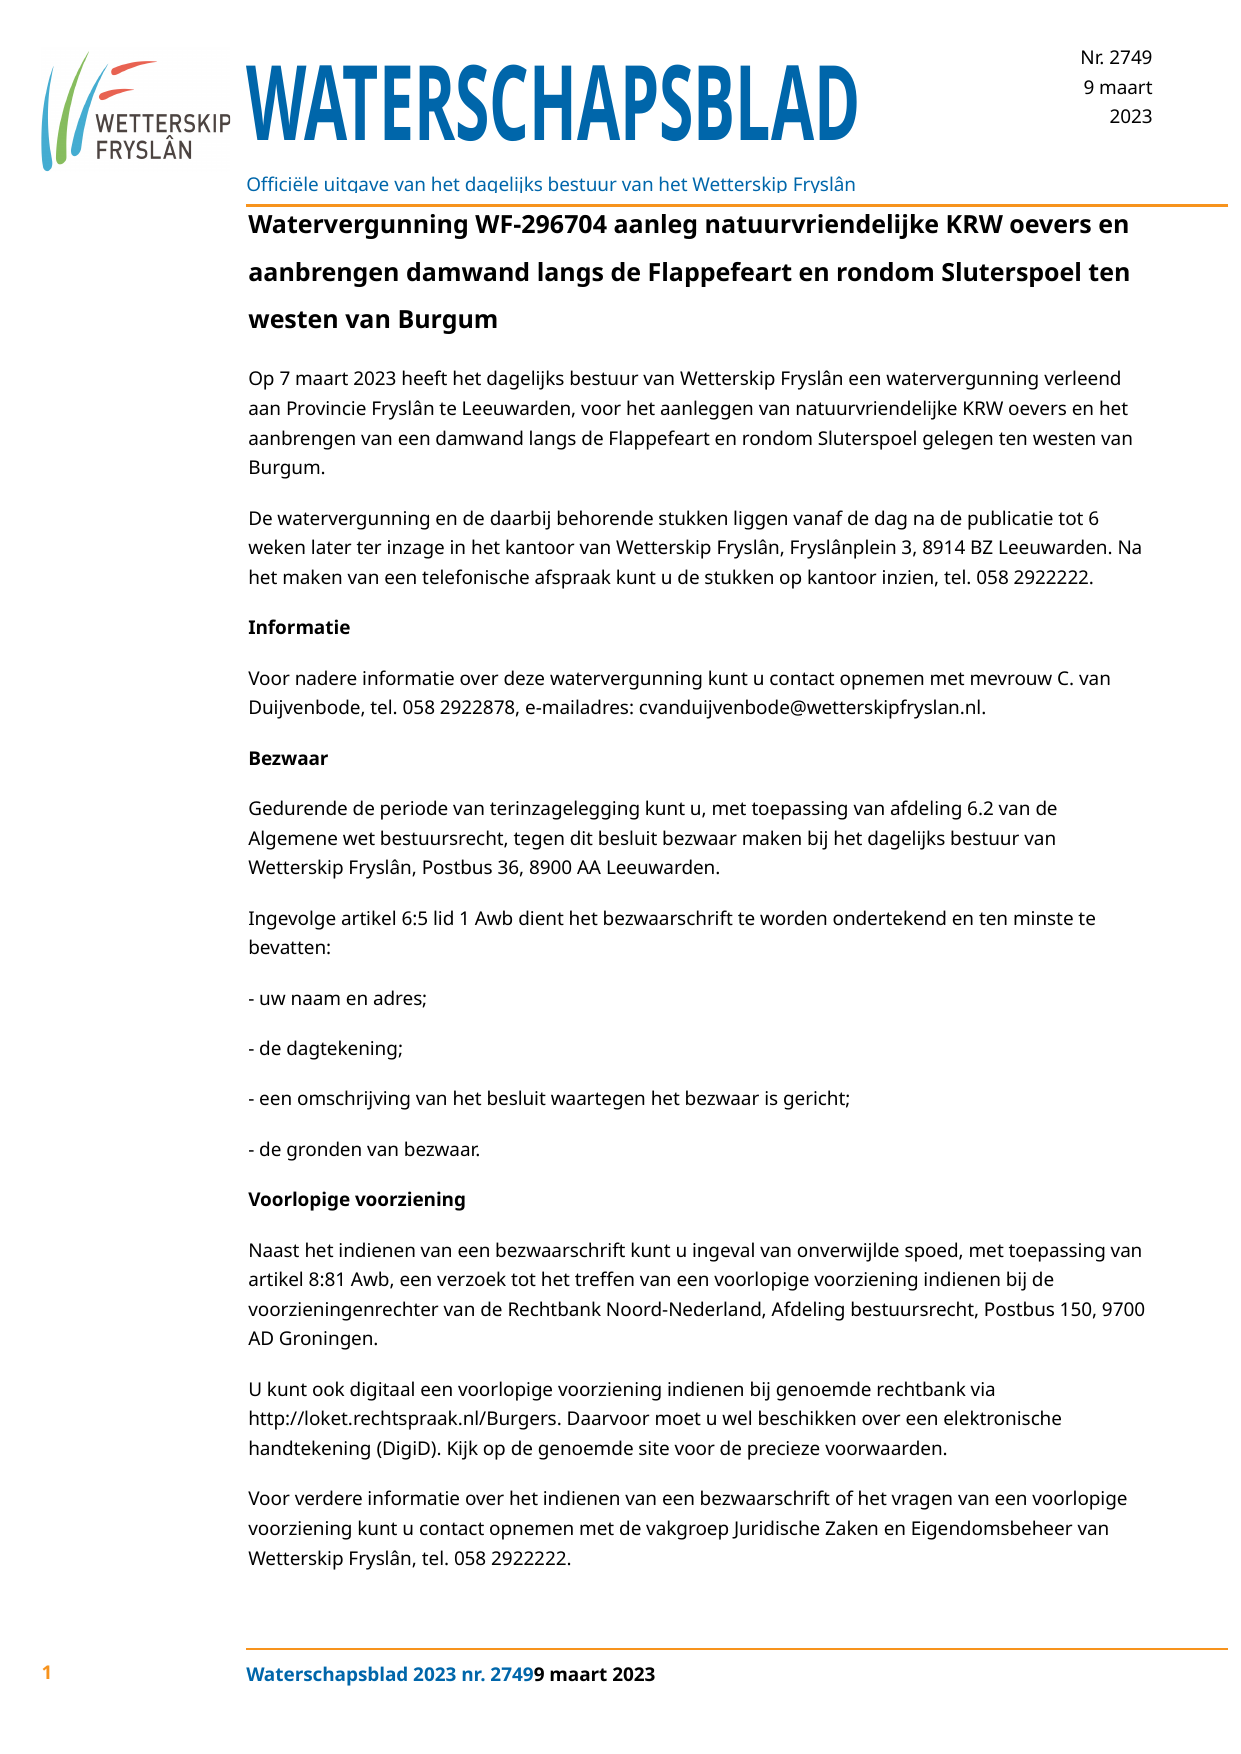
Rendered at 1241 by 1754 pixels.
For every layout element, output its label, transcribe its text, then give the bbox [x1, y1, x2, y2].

text Voor verdere informatie over het indienen van een bezwaarschrift of het vragen van een voorlopige voorziening kunt u contact opnemen met de vakgroep Juridische Zaken en Eigendomsbeheer van Wetterskip Fryslân, tel. 058 2922222. [248, 1486, 1152, 1570]
picture [41, 47, 231, 172]
text - uw naam en adres; [248, 985, 1152, 1010]
text - de dagtekening; [248, 1035, 1152, 1061]
text U kunt ook digitaal een voorlopige voorziening indienen bij genoemde rechtbank via http://loket.rechtspraak.nl/Burgers. Daarvoor moet u wel beschikken over een elektronische handtekening (DigiD). Kijk op de genoemde site voor de precieze voorwaarden. [248, 1376, 1152, 1461]
text Ingevolge artikel 6:5 lid 1 Awb dient het bezwaarschrift te worden ondertekend en ten minste te bevatten: [248, 905, 1152, 960]
text De watervergunning en de daarbij behorende stukken liggen vanaf de dag na de publicatie tot 6 weken later ter inzage in het kantoor van Wetterskip Fryslân, Fryslânplein 3, 8914 BZ Leeuwarden. Na het maken van een telefonische afspraak kunt u de stukken op kantoor inzien, tel. 058 2922222. [248, 505, 1152, 589]
text Informatie [248, 614, 1152, 640]
text Watervergunning WF-296704 aanleg natuurvriendelijke KRW oevers en aanbrengen damwand langs de Flappefeart en rondom Sluterspoel ten westen van Burgum [248, 207, 1152, 336]
text Voorlopige voorziening [248, 1186, 1152, 1212]
text - een omschrijving van het besluit waartegen het bezwaar is gericht; [248, 1086, 1152, 1111]
text Op 7 maart 2023 heeft het dagelijks bestuur van Wetterskip Fryslân een watervergunning verleend aan Provincie Fryslân te Leeuwarden, voor het aanleggen van natuurvriendelijke KRW oevers en het aanbrengen van een damwand langs de Flappefeart en rondom Sluterspoel gelegen ten westen van Burgum. [248, 366, 1152, 480]
text - de gronden van bezwaar. [248, 1136, 1152, 1162]
text Voor nadere informatie over deze watervergunning kunt u contact opnemen met mevrouw C. van Duijvenbode, tel. 058 2922878, e-mailadres: cvanduijvenbode@wetterskipfryslan.nl. [248, 665, 1152, 720]
text Gedurende de periode van terinzagelegging kunt u, met toepassing van afdeling 6.2 van de Algemene wet bestuursrecht, tegen dit besluit bezwaar maken bij het dagelijks bestuur van Wetterskip Fryslân, Postbus 36, 8900 AA Leeuwarden. [248, 795, 1152, 880]
text Bezwaar [248, 745, 1152, 770]
text Naast het indienen van een bezwaarschrift kunt u ingeval van onverwijlde spoed, met toepassing van artikel 8:81 Awb, een verzoek tot het treffen van een voorlopige voorziening indienen bij de voorzieningenrechter van de Rechtbank Noord-Nederland, Afdeling bestuursrecht, Postbus 150, 9700 AD Groningen. [248, 1237, 1152, 1351]
